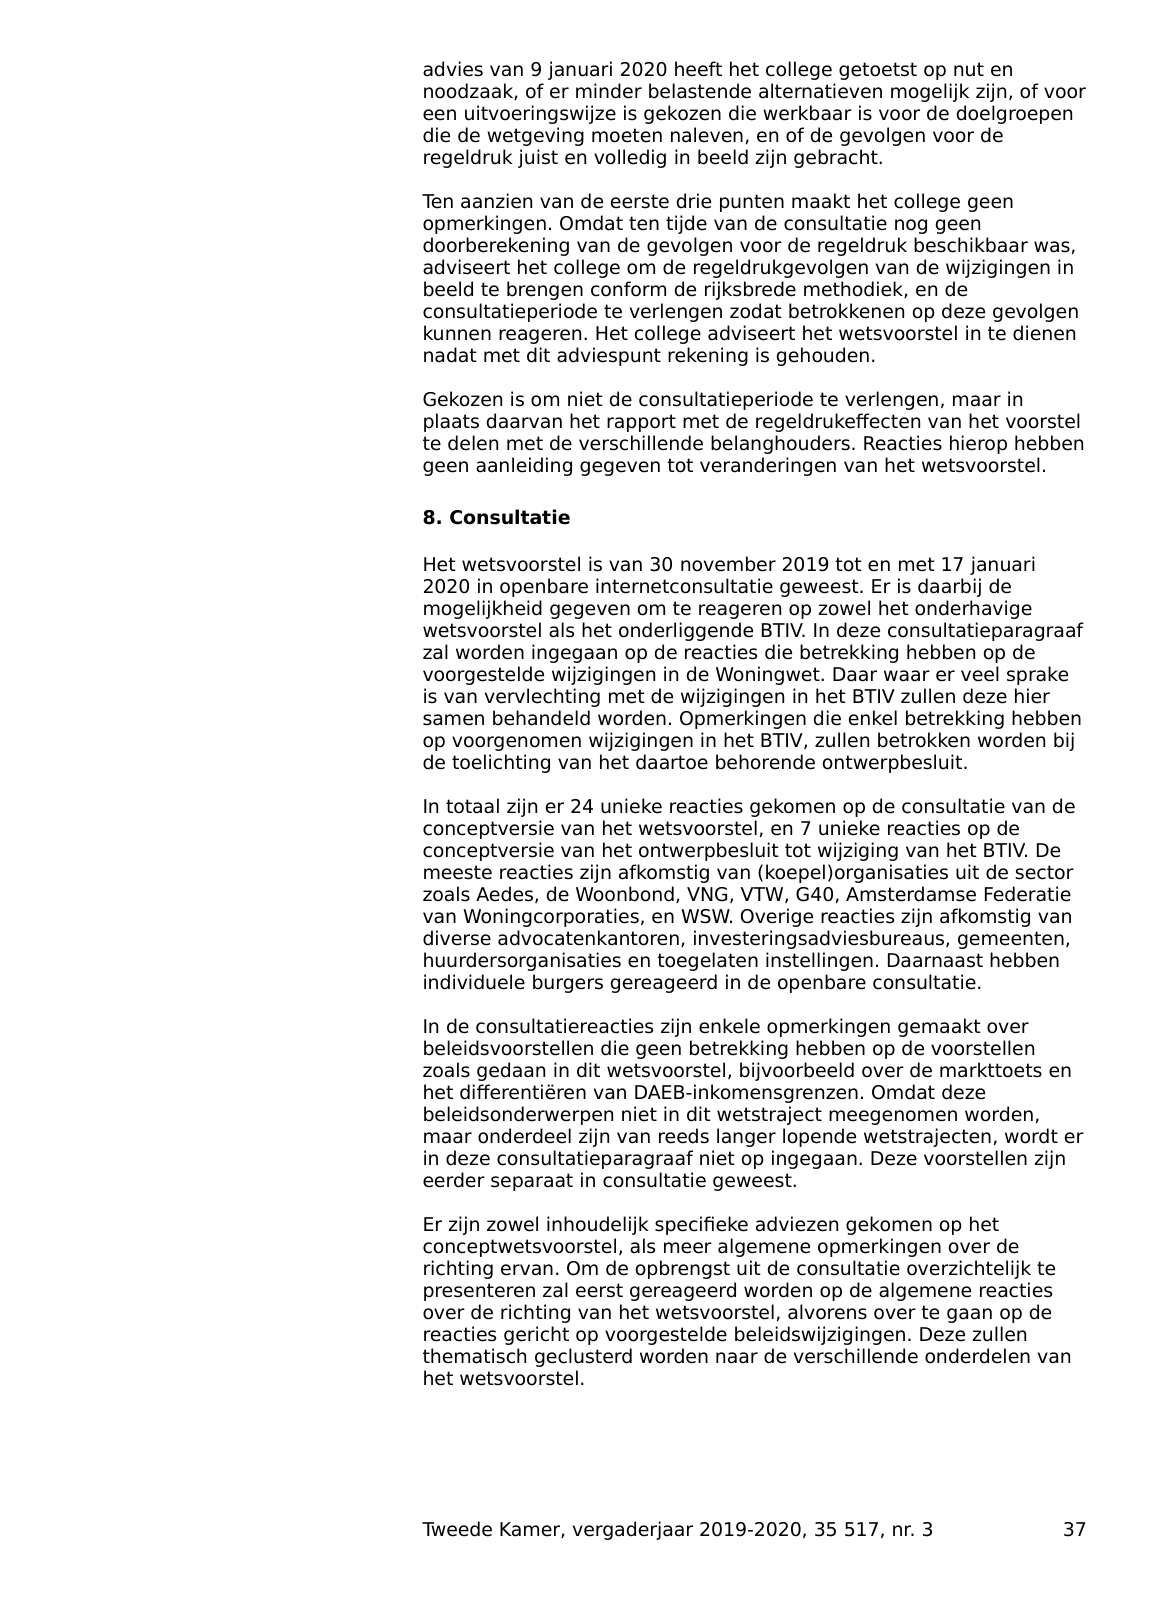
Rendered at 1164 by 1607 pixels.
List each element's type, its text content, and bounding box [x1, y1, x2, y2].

text Ten aanzien van de eerste drie punten maakt het college geen opmerkingen. Omdat ten tijde van de consultatie nog geen doorberekening van de gevolgen voor de regeldruk beschikbaar was, adviseert het college om de regeldrukgevolgen van de wijzigingen in beeld te brengen conform de rijksbrede methodiek, en de consultatieperiode te verlengen zodat betrokkenen op deze gevolgen kunnen reageren. Het college adviseert het wetsvoorstel in te dienen nadat met dit adviespunt rekening is gehouden. [422, 191, 1087, 367]
text In totaal zijn er 24 unieke reacties gekomen op de consultatie van de conceptversie van het wetsvoorstel, en 7 unieke reacties op de conceptversie van het ontwerpbesluit tot wijziging van het BTIV. De meeste reacties zijn afkomstig van (koepel)organisaties uit de sector zoals Aedes, de Woonbond, VNG, VTW, G40, Amsterdamse Federatie van Woningcorporaties, en WSW. Overige reacties zijn afkomstig van diverse advocatenkantoren, investeringsadviesbureaus, gemeenten, huurdersorganisaties en toegelaten instellingen. Daarnaast hebben individuele burgers gereageerd in de openbare consultatie. [422, 796, 1087, 994]
text Het wetsvoorstel is van 30 november 2019 tot en met 17 januari 2020 in openbare internetconsultatie geweest. Er is daarbij de mogelijkheid gegeven om te reageren op zowel het onderhavige wetsvoorstel als het onderliggende BTIV. In deze consultatieparagraaf zal worden ingegaan op de reacties die betrekking hebben op de voorgestelde wijzigingen in de Woningwet. Daar waar er veel sprake is van vervlechting met de wijzigingen in het BTIV zullen deze hier samen behandeld worden. Opmerkingen die enkel betrekking hebben op voorgenomen wijzigingen in het BTIV, zullen betrokken worden bij de toelichting van het daartoe behorende ontwerpbesluit. [422, 554, 1087, 774]
text Gekozen is om niet de consultatieperiode te verlengen, maar in plaats daarvan het rapport met de regeldrukeffecten van het voorstel te delen met de verschillende belanghouders. Reacties hierop hebben geen aanleiding gegeven tot veranderingen van het wetsvoorstel. [422, 389, 1087, 477]
text In de consultatiereacties zijn enkele opmerkingen gemaakt over beleidsvoorstellen die geen betrekking hebben op de voorstellen zoals gedaan in dit wetsvoorstel, bijvoorbeeld over de markttoets en het differentiëren van DAEB-inkomensgrenzen. Omdat deze beleidsonderwerpen niet in dit wetstraject meegenomen worden, maar onderdeel zijn van reeds langer lopende wetstrajecten, wordt er in deze consultatieparagraaf niet op ingegaan. Deze voorstellen zijn eerder separaat in consultatie geweest. [422, 1016, 1087, 1192]
subtitle 8. Consultatie [422, 507, 1087, 529]
text Er zijn zowel inhoudelijk specifieke adviezen gekomen op het conceptwetsvoorstel, als meer algemene opmerkingen over de richting ervan. Om de opbrengst uit de consultatie overzichtelijk te presenteren zal eerst gereageerd worden op de algemene reacties over de richting van het wetsvoorstel, alvorens over te gaan op de reacties gericht op voorgestelde beleidswijzigingen. Deze zullen thematisch geclusterd worden naar de verschillende onderdelen van het wetsvoorstel. [422, 1214, 1087, 1390]
text advies van 9 januari 2020 heeft het college getoetst op nut en noodzaak, of er minder belastende alternatieven mogelijk zijn, of voor een uitvoeringswijze is gekozen die werkbaar is voor de doelgroepen die de wetgeving moeten naleven, en of de gevolgen voor de regeldruk juist en volledig in beeld zijn gebracht. [422, 59, 1087, 169]
